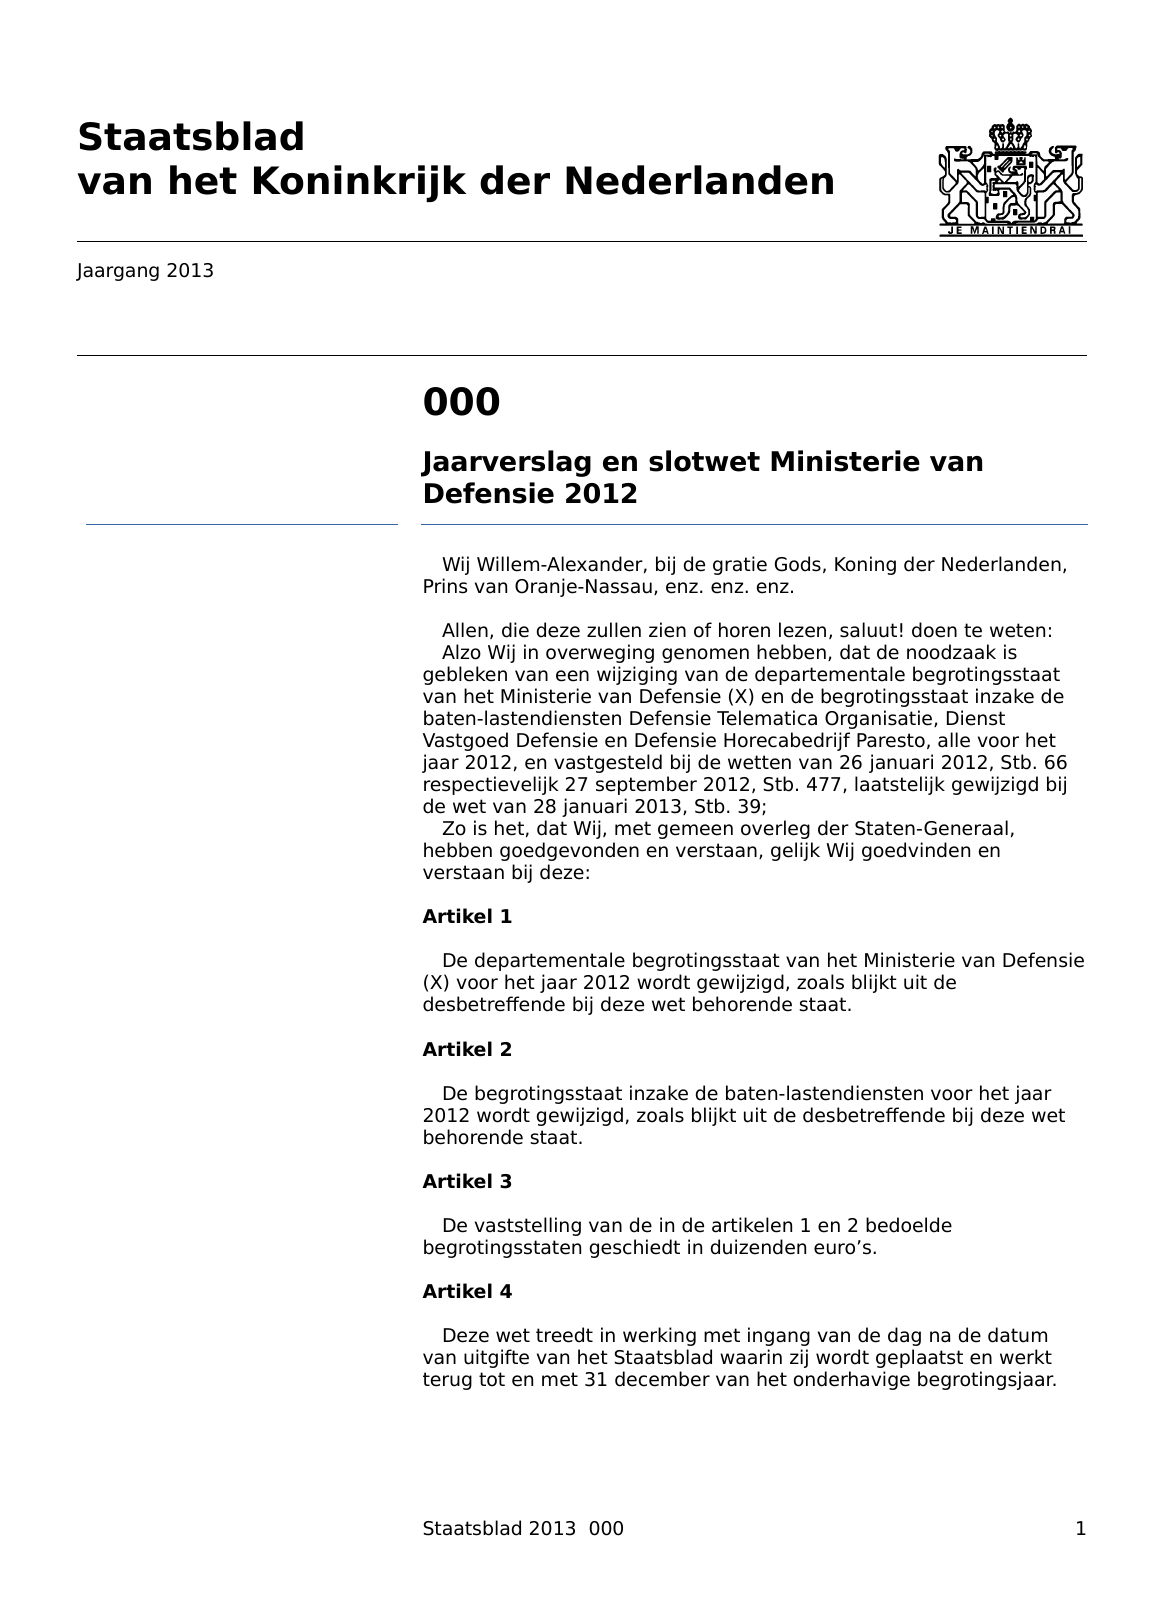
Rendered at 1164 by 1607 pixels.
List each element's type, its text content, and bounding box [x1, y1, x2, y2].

picture [936, 115, 1087, 240]
text Wij Willem-Alexander, bij de gratie Gods, Koning der Nederlanden, Prins van Oranje-Nassau, enz. enz. enz. [422, 554, 1087, 598]
table_cell Jaargang 2013 [77, 242, 1087, 355]
text Zo is het, dat Wij, met gemeen overleg der Staten-Generaal, hebben goedgevonden en verstaan, gelijk Wij goedvinden en verstaan bij deze: [422, 818, 1087, 884]
subtitle Artikel 1 [422, 906, 1087, 928]
text De departementale begrotingsstaat van het Ministerie van Defensie (X) voor het jaar 2012 wordt gewijzigd, zoals blijkt uit de desbetreffende bij deze wet behorende staat. [422, 950, 1087, 1016]
text De begrotingsstaat inzake de baten-lastendiensten voor het jaar 2012 wordt gewijzigd, zoals blijkt uit de desbetreffende bij deze wet behorende staat. [422, 1083, 1087, 1148]
text Allen, die deze zullen zien of horen lezen, saluut! doen te weten: [422, 620, 1087, 642]
text Alzo Wij in overweging genomen hebben, dat de noodzaak is gebleken van een wijziging van de departementale begrotingsstaat van het Ministerie van Defensie (X) en de begrotingsstaat inzake de baten-lastendiensten Defensie Telematica Organisatie, Dienst Vastgoed Defensie en Defensie Horecabedrijf Paresto, alle voor het jaar 2012, en vastgesteld bij de wetten van 26 januari 2012, Stb. 66 respectievelijk 27 september 2012, Stb. 477, laatstelijk gewijzigd bij de wet van 28 januari 2013, Stb. 39; [422, 642, 1087, 818]
subtitle Artikel 2 [422, 1038, 1087, 1060]
text Jaarverslag en slotwet Ministerie van Defensie 2012 [422, 447, 1087, 510]
subtitle Artikel 3 [422, 1171, 1087, 1193]
table_header Staatsblad van het Koninkrijk der Nederlanden [77, 100, 886, 241]
subtitle Artikel 4 [422, 1281, 1087, 1303]
table_header [886, 100, 1087, 241]
text De vaststelling van de in de artikelen 1 en 2 bedoelde begrotingsstaten geschiedt in duizenden euro’s. [422, 1215, 1087, 1259]
text Deze wet treedt in werking met ingang van de dag na de datum van uitgifte van het Staatsblad waarin zij wordt geplaatst en werkt terug tot en met 31 december van het onderhavige begrotingsjaar. [422, 1325, 1087, 1391]
subtitle 000 [422, 381, 1087, 424]
